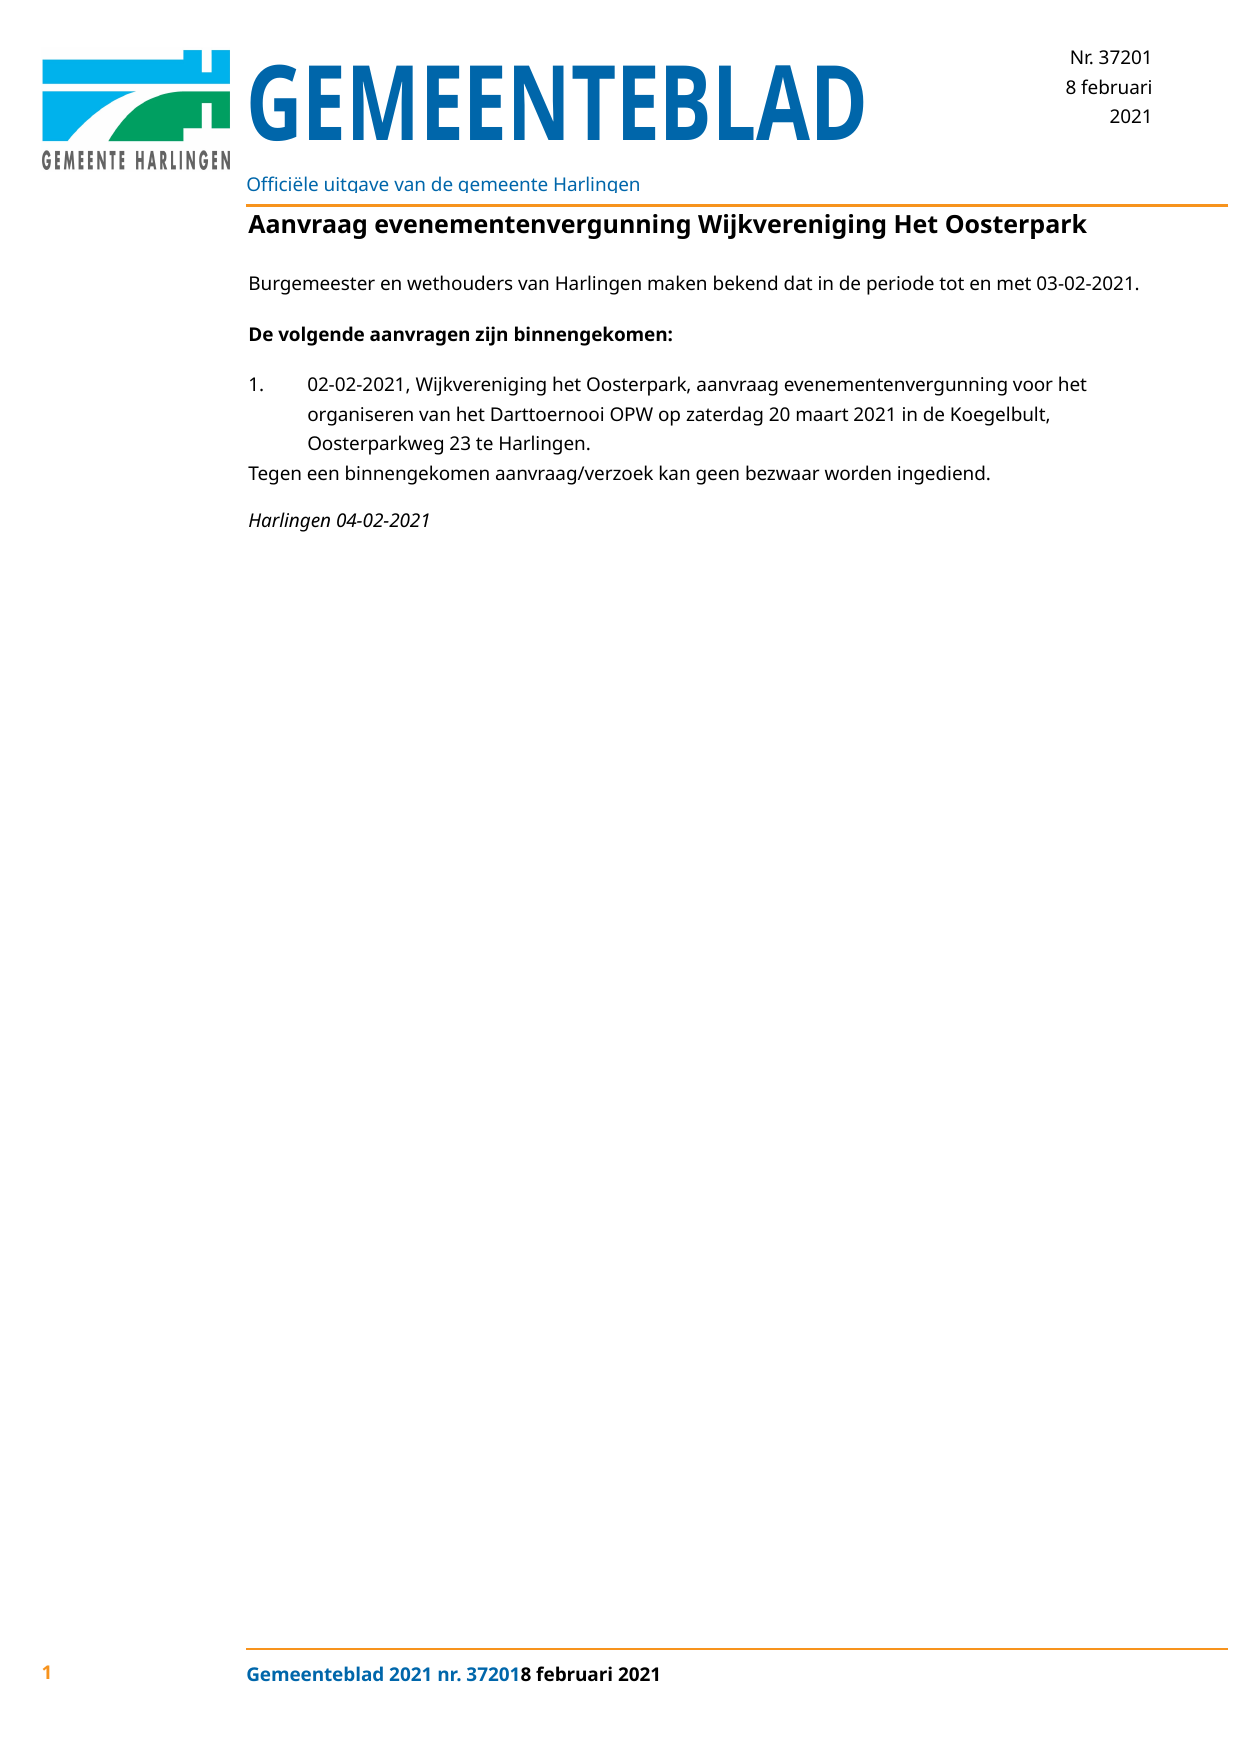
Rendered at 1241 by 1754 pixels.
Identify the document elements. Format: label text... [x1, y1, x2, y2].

list 02-02-2021, Wijkvereniging het Oosterpark, aanvraag evenementenvergunning voor het organiseren van het Darttoernooi OPW op zaterdag 20 maart 2021 in de Koegelbult, Oosterparkweg 23 te Harlingen. [248, 371, 1152, 456]
text Harlingen 04-02-2021 [248, 508, 1152, 533]
text Burgemeester en wethouders van Harlingen maken bekend dat in de periode tot en met 03-02-2021. [248, 270, 1152, 296]
text De volgende aanvragen zijn binnengekomen: [248, 321, 1152, 346]
picture [41, 47, 231, 172]
text Tegen een binnengekomen aanvraag/verzoek kan geen bezwaar worden ingediend. [248, 460, 1152, 486]
text Aanvraag evenementenvergunning Wijkvereniging Het Oosterpark [248, 207, 1152, 241]
